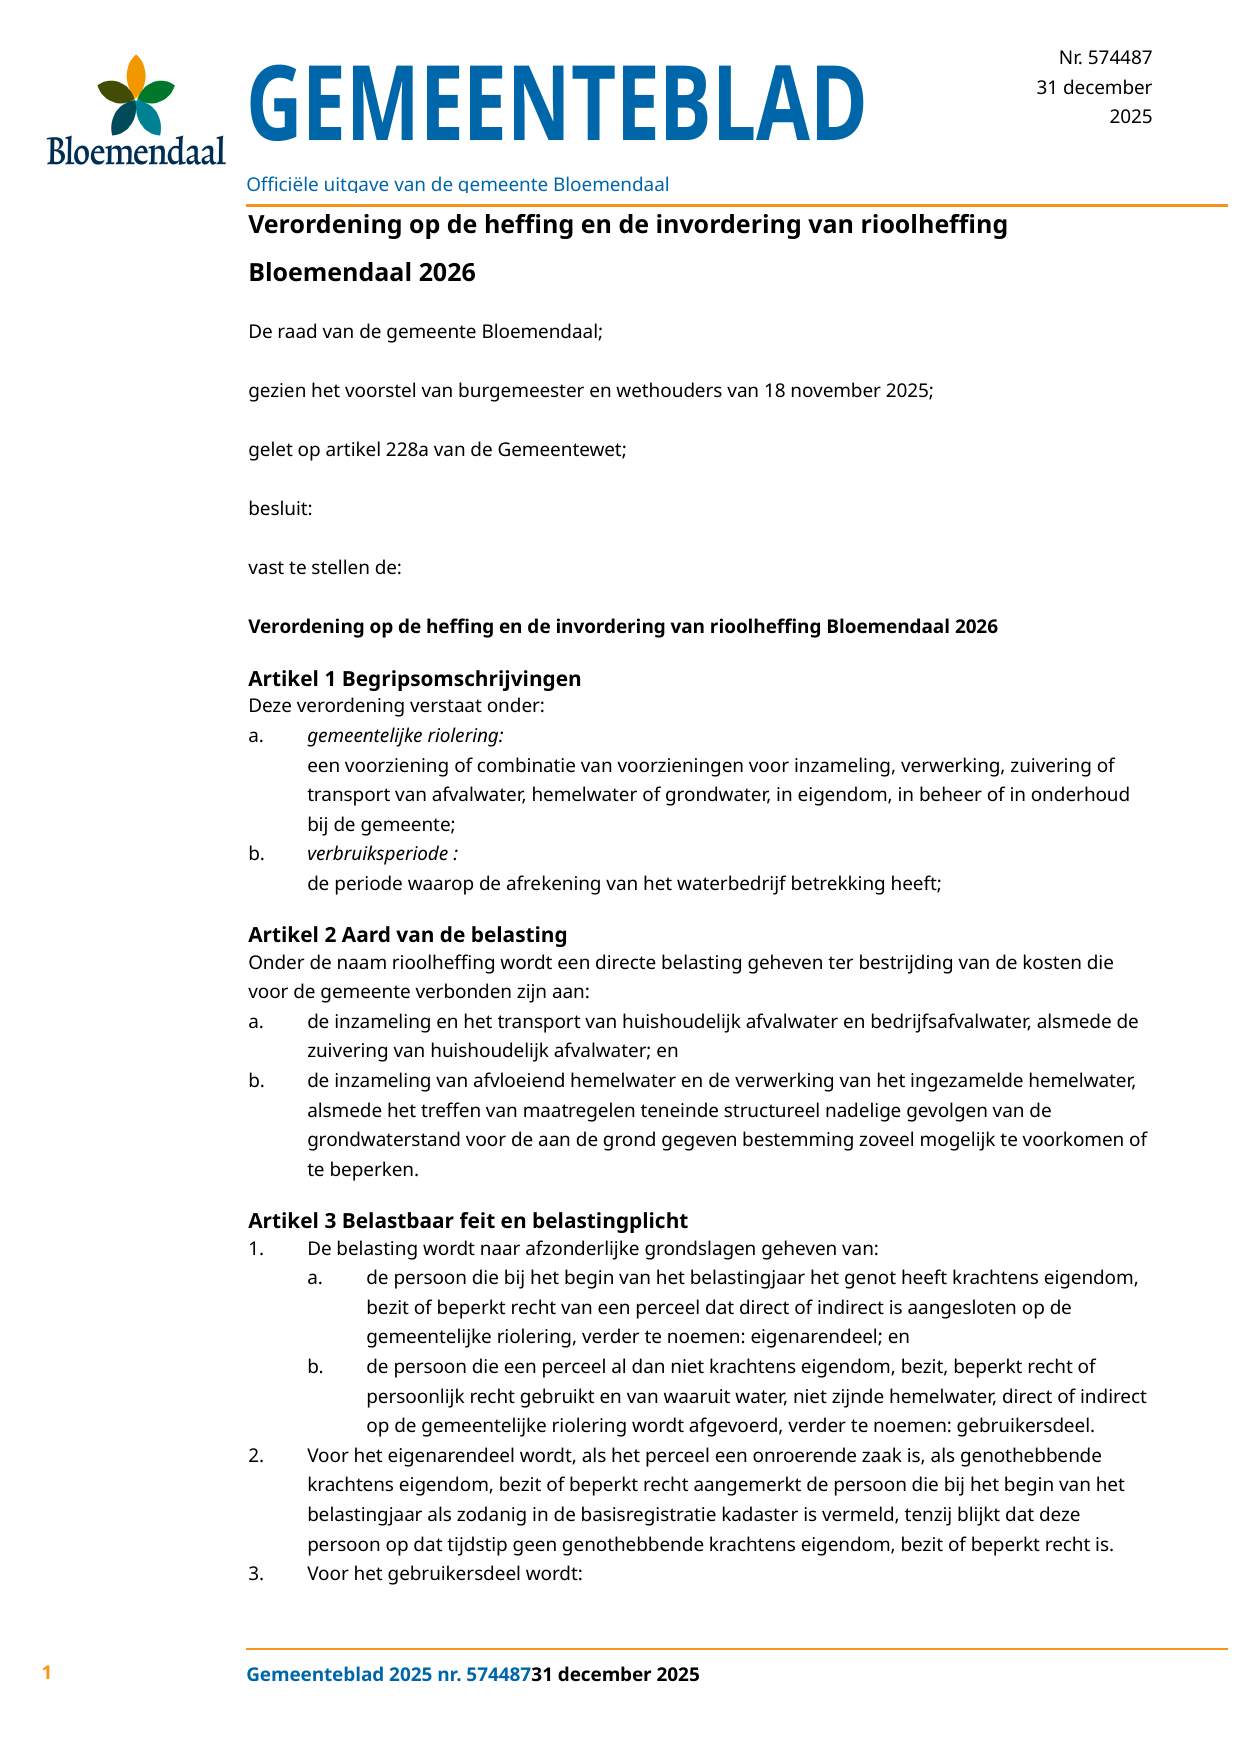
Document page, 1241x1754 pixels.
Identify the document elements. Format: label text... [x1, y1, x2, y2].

list de inzameling van afvloeiend hemelwater en de verwerking van het ingezamelde hemelwater, alsmede het treffen van maatregelen teneinde structureel nadelige gevolgen van de grondwaterstand voor de aan de grond gegeven bestemming zoveel mogelijk te voorkomen of te beperken. [248, 1067, 1152, 1182]
text Onder de naam rioolheffing wordt een directe belasting geheven ter bestrijding van de kosten die voor de gemeente verbonden zijn aan: [248, 949, 1152, 1004]
list de inzameling en het transport van huishoudelijk afvalwater en bedrijfsafvalwater, alsmede de zuivering van huishoudelijk afvalwater; en [248, 1008, 1152, 1063]
text besluit: [248, 495, 1152, 521]
text Verordening op de heffing en de invordering van rioolheffing Bloemendaal 2026 [248, 614, 1152, 639]
text De raad van de gemeente Bloemendaal; [248, 318, 1152, 344]
list verbruiksperiode : [248, 841, 1152, 866]
text Verordening op de heffing en de invordering van rioolheffing Bloemendaal 2026 [248, 207, 1152, 288]
list Voor het gebruikersdeel wordt: [248, 1560, 1152, 1586]
text Artikel 3 Belastbaar feit en belastingplicht [248, 1206, 1152, 1235]
list de periode waarop de afrekening van het waterbedrijf betrekking heeft; [248, 870, 1152, 896]
list de persoon die bij het begin van het belastingjaar het genot heeft krachtens eigendom, bezit of beperkt recht van een perceel dat direct of indirect is aangesloten op de gemeentelijke riolering, verder te noemen: eigenarendeel; en [307, 1264, 1152, 1349]
list de persoon die een perceel al dan niet krachtens eigendom, bezit, beperkt recht of persoonlijk recht gebruikt en van waaruit water, niet zijnde hemelwater, direct of indirect op de gemeentelijke riolering wordt afgevoerd, verder te noemen: gebruikersdeel. [307, 1353, 1152, 1438]
text gezien het voorstel van burgemeester en wethouders van 18 november 2025; [248, 377, 1152, 403]
list gemeentelijke riolering: [248, 722, 1152, 748]
list Voor het eigenarendeel wordt, als het perceel een onroerende zaak is, als genothebbende krachtens eigendom, bezit of beperkt recht aangemerkt de persoon die bij het begin van het belastingjaar als zodanig in de basisregistratie kadaster is vermeld, tenzij blijkt dat deze persoon op dat tijdstip geen genothebbende krachtens eigendom, bezit of beperkt recht is. [248, 1442, 1152, 1556]
list een voorziening of combinatie van voorzieningen voor inzameling, verwerking, zuivering of transport van afvalwater, hemelwater of grondwater, in eigendom, in beheer of in onderhoud bij de gemeente; [248, 752, 1152, 837]
list De belasting wordt naar afzonderlijke grondslagen geheven van: [248, 1235, 1152, 1261]
text gelet op artikel 228a van de Gemeentewet; [248, 436, 1152, 462]
text Artikel 1 Begripsomschrijvingen [248, 664, 1152, 693]
text vast te stellen de: [248, 554, 1152, 580]
text Artikel 2 Aard van de belasting [248, 921, 1152, 949]
text Deze verordening verstaat onder: [248, 693, 1152, 718]
picture [41, 47, 231, 172]
